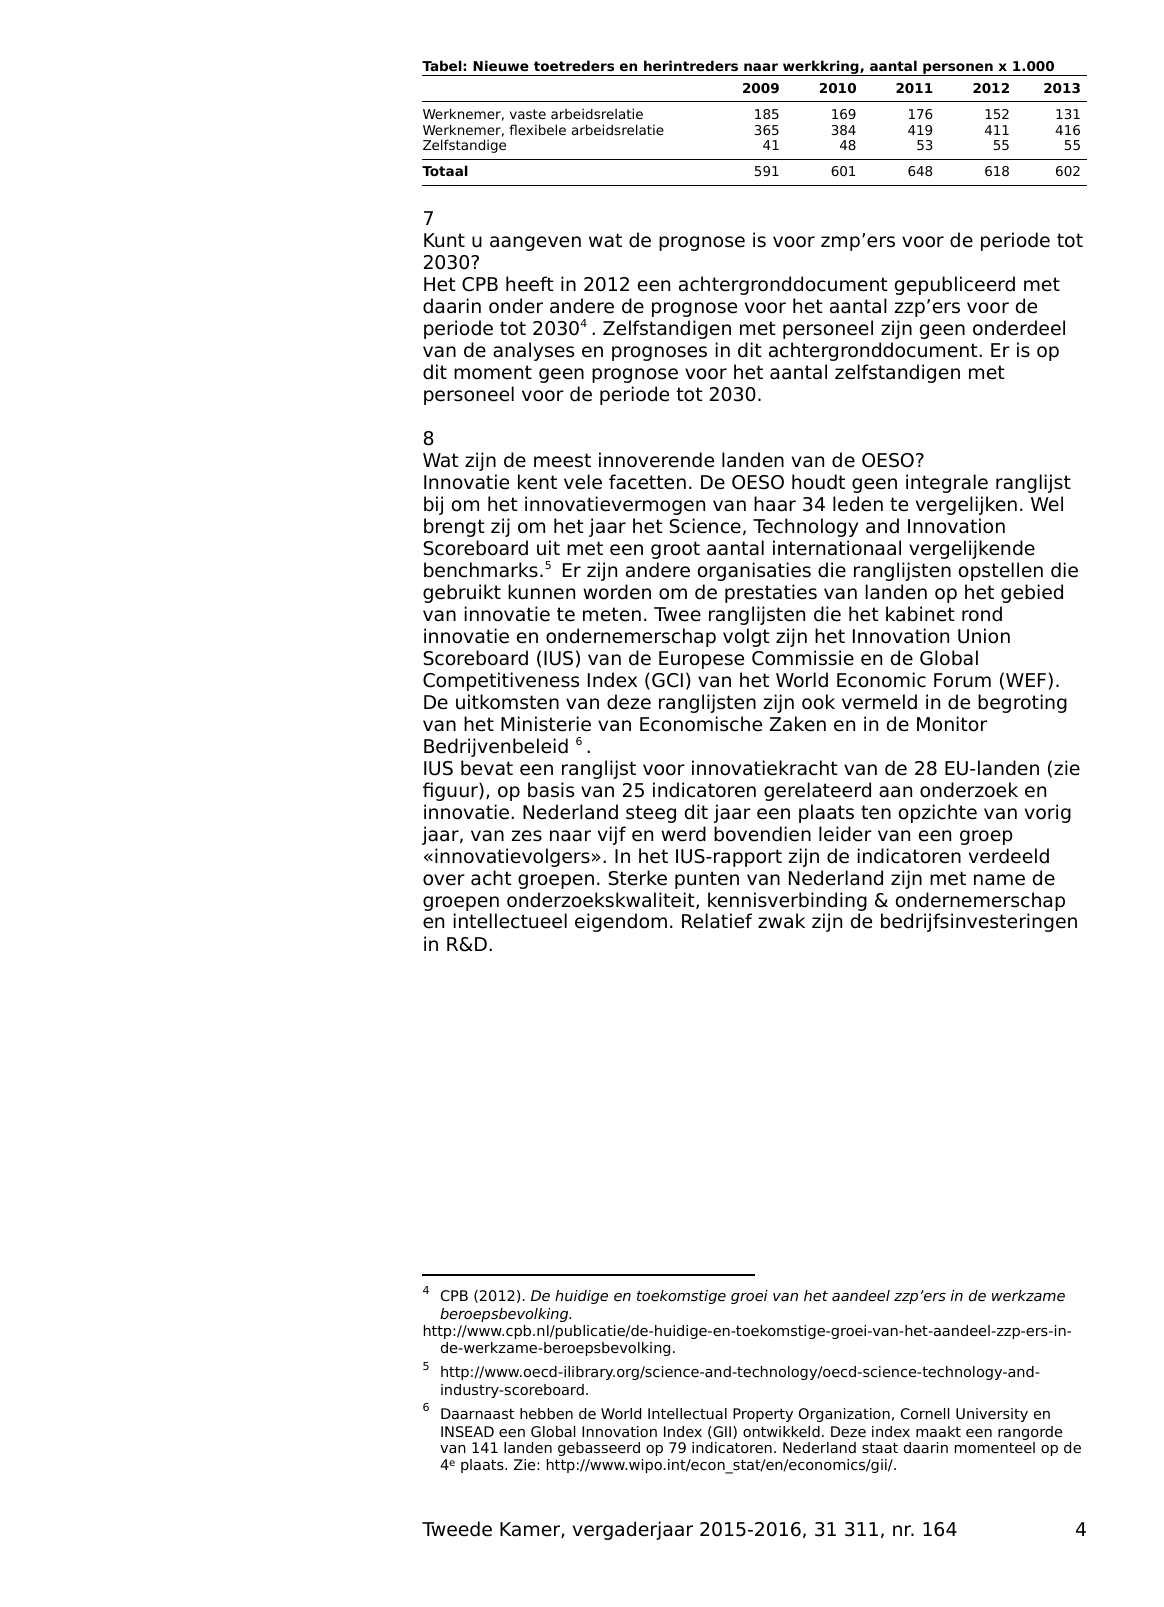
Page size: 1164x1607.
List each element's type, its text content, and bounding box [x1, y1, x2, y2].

text Wat zijn de meest innoverende landen van de OESO? [422, 450, 1087, 472]
table_cell 185 [709, 102, 785, 122]
table_cell 2010 [785, 76, 862, 101]
table_cell 365 [709, 123, 785, 138]
text Kunt u aangeven wat de prognose is voor zmp’ers voor de periode tot 2030? [422, 230, 1087, 274]
text Daarnaast hebben de World Intellectual Property Organization, Cornell University en INSEAD een Global Innovation Index (GII) ontwikkeld. Deze index maakt een rangorde van 141 landen gebasseerd op 79 indicatoren. Nederland staat daarin momenteel op de 4e plaats. Zie: http://www.wipo.int/econ_stat/en/economics/gii/. [422, 1402, 1087, 1474]
text CPB (2012). De huidige en toekomstige groei van het aandeel zzp’ers in de werkzame beroepsbevolking. [422, 1284, 1087, 1323]
table_cell 601 [785, 160, 862, 185]
table_cell 2012 [939, 76, 1016, 101]
table_cell 41 [709, 138, 785, 158]
table_cell Werknemer, vaste arbeidsrelatie [422, 102, 709, 122]
text 8 [422, 428, 1087, 450]
table_cell 55 [939, 138, 1016, 158]
table_cell 602 [1016, 160, 1087, 185]
text 7 [422, 208, 1087, 230]
table_cell 176 [862, 102, 939, 122]
table_cell Zelfstandige [422, 138, 709, 158]
table_cell 2011 [862, 76, 939, 101]
table_cell 152 [939, 102, 1016, 122]
text http://www.cpb.nl/publicatie/de-huidige-en-toekomstige-groei-van-het-aandeel-zzp-ers-in-de-werkzame-beroepsbevolking. [422, 1323, 1087, 1357]
table_cell 169 [785, 102, 862, 122]
table_cell 416 [1016, 123, 1087, 138]
table_cell 618 [939, 160, 1016, 185]
table_cell 48 [785, 138, 862, 158]
table_cell 55 [1016, 138, 1087, 158]
text Innovatie kent vele facetten. De OESO houdt geen integrale ranglijst bij om het innovatievermogen van haar 34 leden te vergelijken. Wel brengt zij om het jaar het Science, Technology and Innovation Scoreboard uit met een groot aantal internationaal vergelijkende benchmarks. Er zijn andere organisaties die ranglijsten opstellen die gebruikt kunnen worden om de prestaties van landen op het gebied van innovatie te meten. Twee ranglijsten die het kabinet rond innovatie en ondernemerschap volgt zijn het Innovation Union Scoreboard (IUS) van de Europese Commissie en de Global Competitiveness Index (GCI) van het World Economic Forum (WEF). De uitkomsten van deze ranglijsten zijn ook vermeld in de begroting van het Ministerie van Economische Zaken en in de Monitor Bedrijvenbeleid . [422, 472, 1087, 758]
table_cell 591 [709, 160, 785, 185]
table_cell 648 [862, 160, 939, 185]
table_cell Totaal [422, 160, 709, 185]
table_cell 2009 [709, 76, 785, 101]
table_cell 419 [862, 123, 939, 138]
table_cell Werknemer, flexibele arbeidsrelatie [422, 123, 709, 138]
table_cell [422, 76, 709, 101]
table_header Tabel: Nieuwe toetreders en herintreders naar werkkring, aantal personen x 1.000 [422, 59, 1087, 75]
text IUS bevat een ranglijst voor innovatiekracht van de 28 EU-landen (zie figuur), op basis van 25 indicatoren gerelateerd aan onderzoek en innovatie. Nederland steeg dit jaar een plaats ten opzichte van vorig jaar, van zes naar vijf en werd bovendien leider van een groep «innovatievolgers». In het IUS-rapport zijn de indicatoren verdeeld over acht groepen. Sterke punten van Nederland zijn met name de groepen onderzoekskwaliteit, kennisverbinding & ondernemerschap en intellectueel eigendom. Relatief zwak zijn de bedrijfsinvesteringen in R&D. [422, 758, 1087, 955]
table_cell 411 [939, 123, 1016, 138]
table_cell 131 [1016, 102, 1087, 122]
table_cell 53 [862, 138, 939, 158]
table_cell 2013 [1016, 76, 1087, 101]
text http://www.oecd-ilibrary.org/science-and-technology/oecd-science-technology-and-industry-scoreboard. [422, 1360, 1087, 1399]
text Het CPB heeft in 2012 een achtergronddocument gepubliceerd met daarin onder andere de prognose voor het aantal zzp’ers voor de periode tot 2030. Zelfstandigen met personeel zijn geen onderdeel van de analyses en prognoses in dit achtergronddocument. Er is op dit moment geen prognose voor het aantal zelfstandigen met personeel voor de periode tot 2030. [422, 274, 1087, 406]
table_cell 384 [785, 123, 862, 138]
